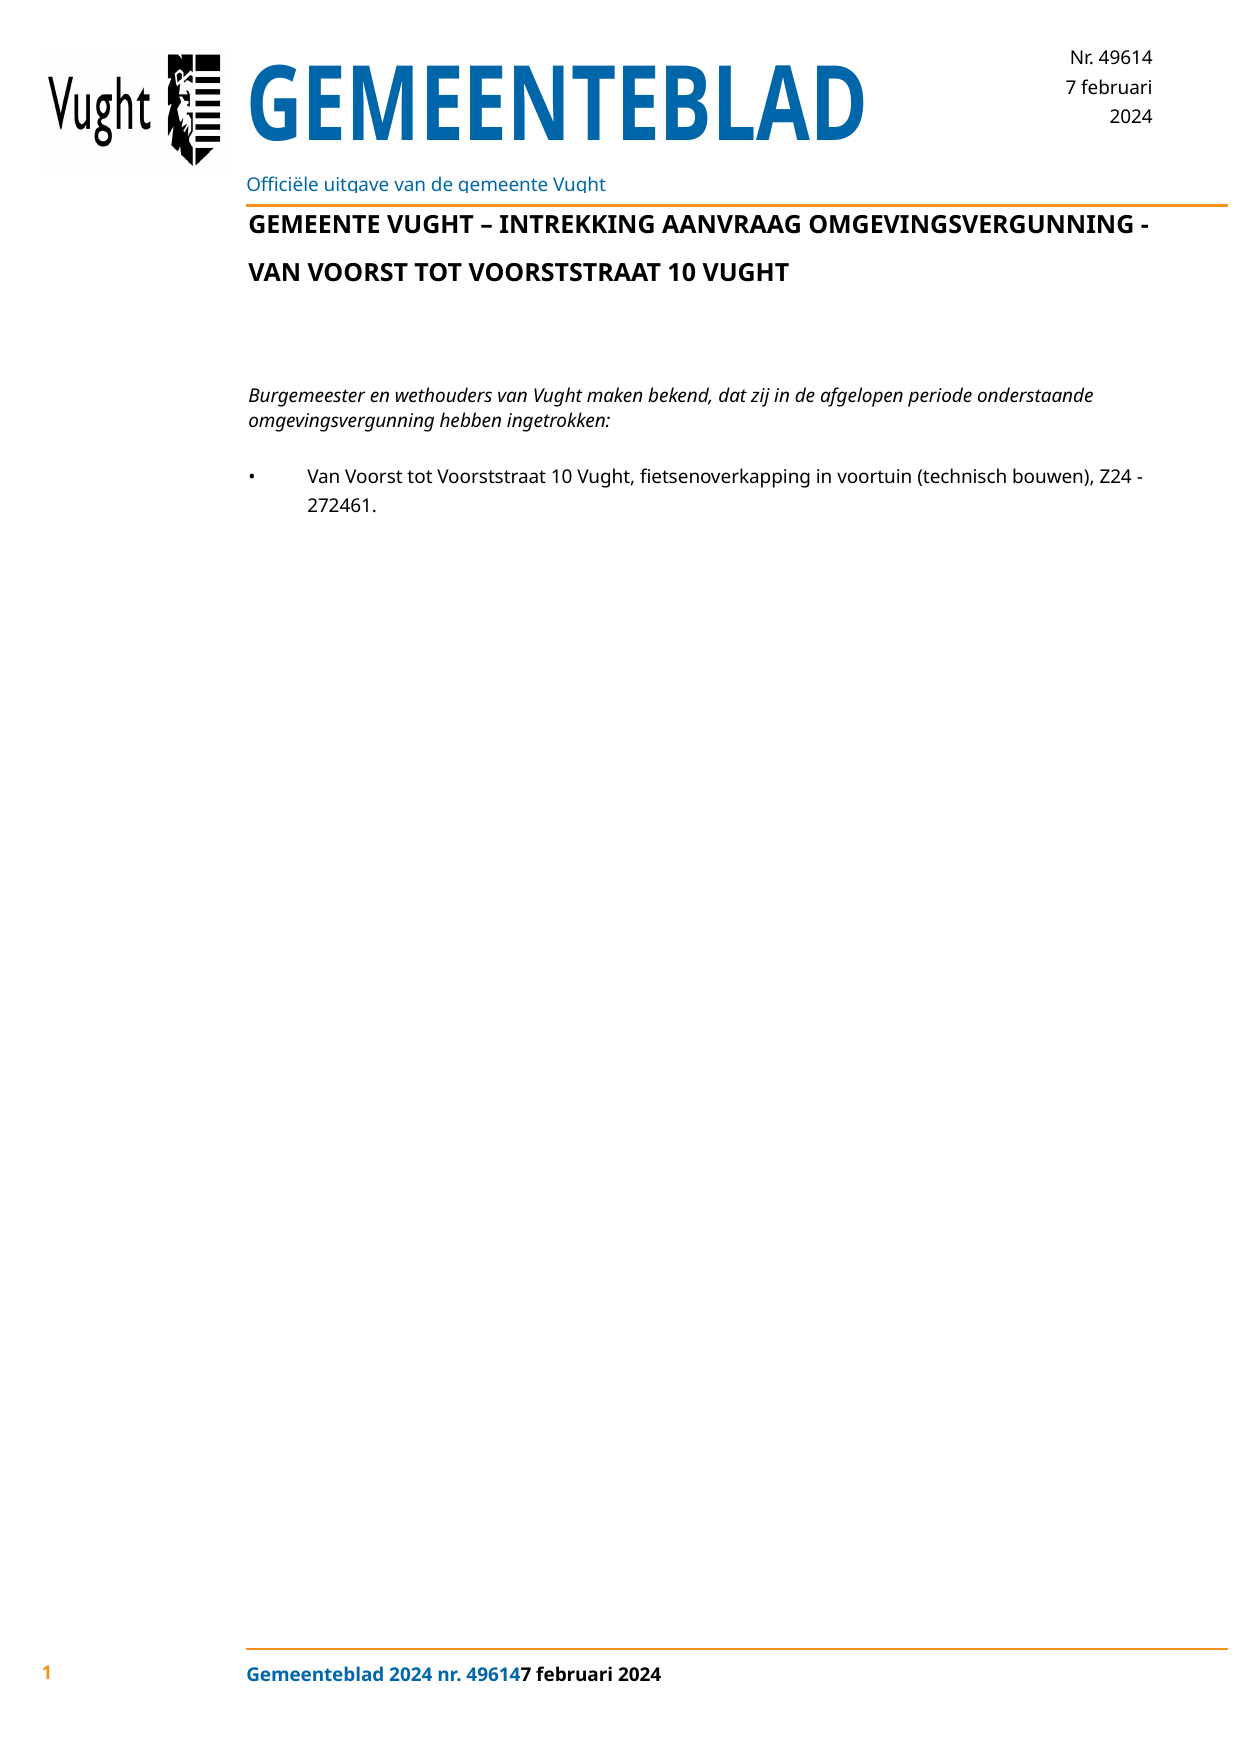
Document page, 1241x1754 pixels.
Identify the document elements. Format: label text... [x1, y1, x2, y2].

list Van Voorst tot Voorststraat 10 Vught, fietsenoverkapping in voortuin (technisch bouwen), Z24 - 272461. [248, 463, 1152, 518]
text GEMEENTE VUGHT – INTREKKING AANVRAAG OMGEVINGSVERGUNNING - VAN VOORST TOT VOORSTSTRAAT 10 VUGHT [248, 207, 1152, 288]
picture [41, 47, 231, 172]
text Burgemeester en wethouders van Vught maken bekend, dat zij in de afgelopen periode onderstaande omgevingsvergunning hebben ingetrokken: [248, 382, 1152, 433]
